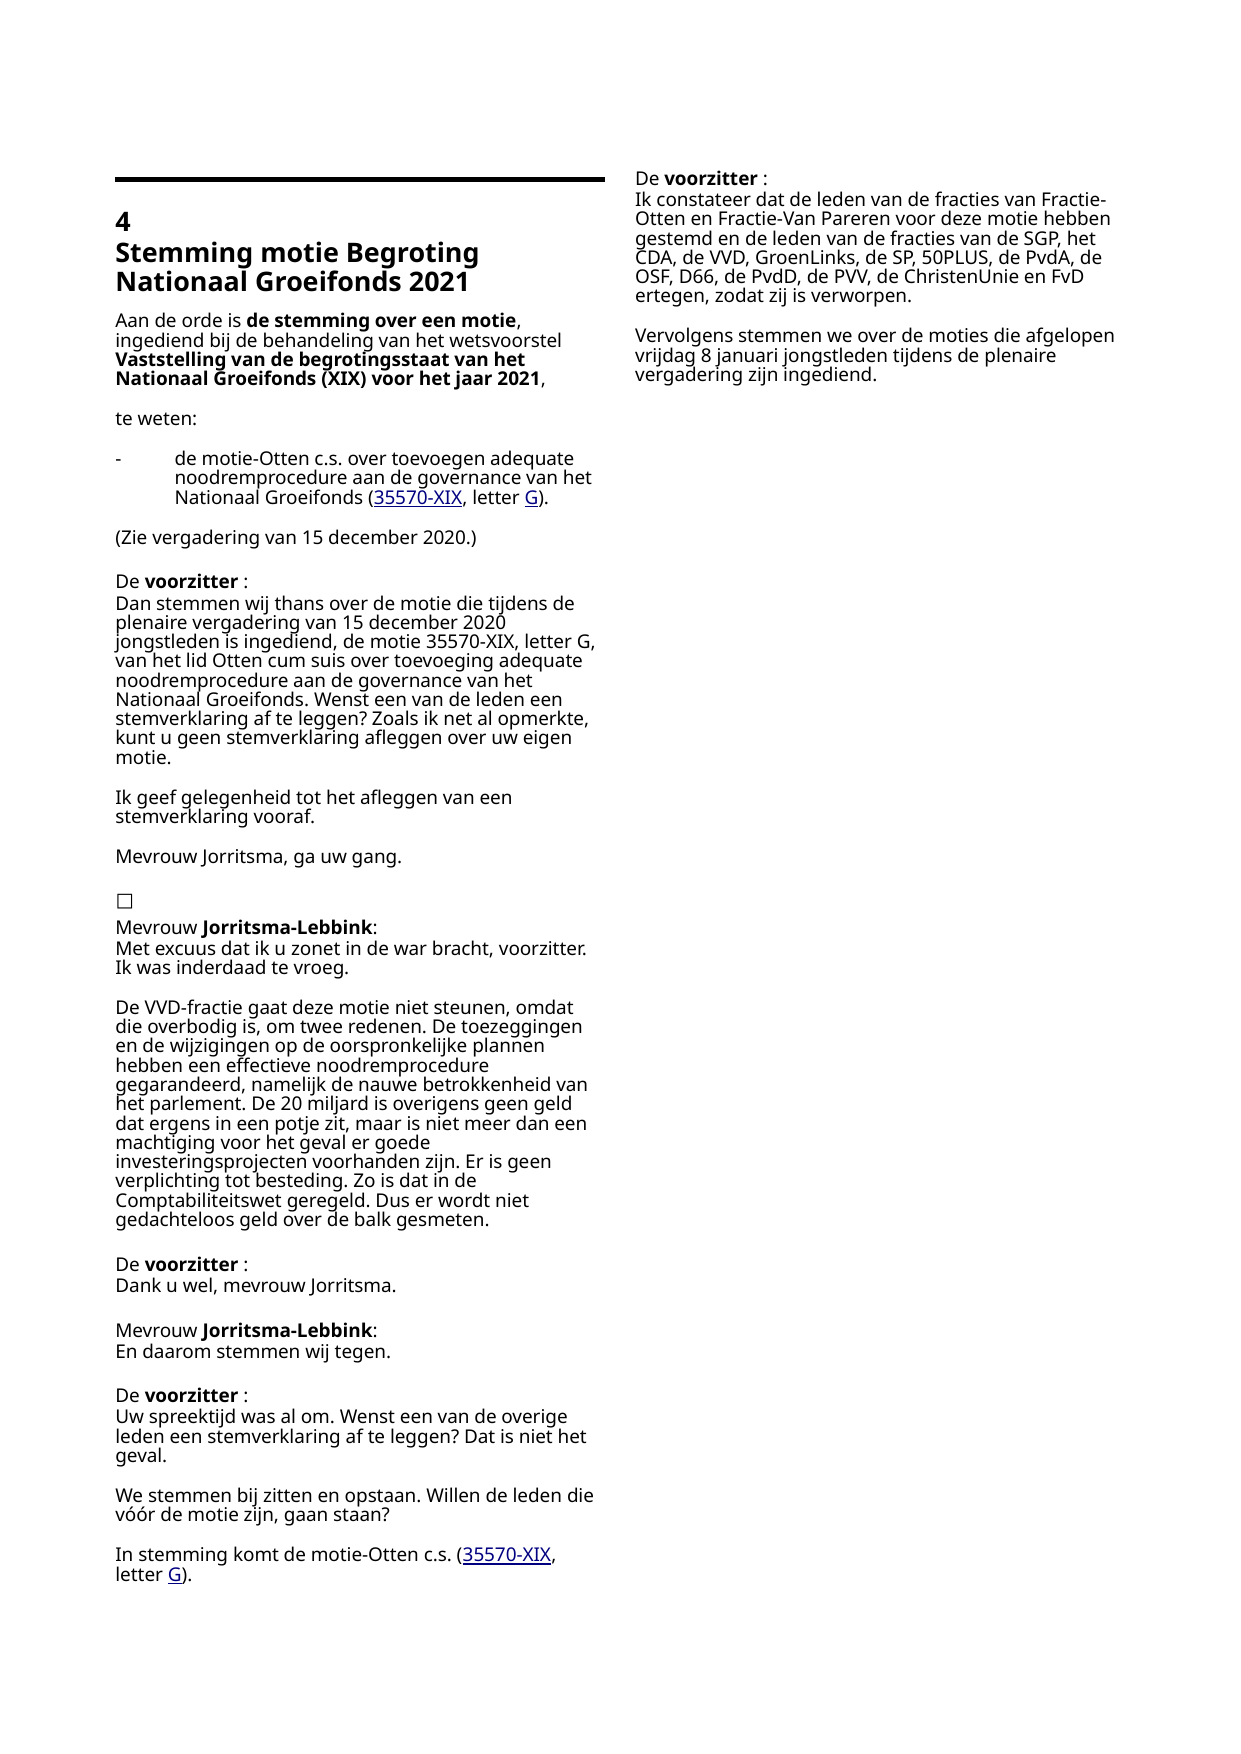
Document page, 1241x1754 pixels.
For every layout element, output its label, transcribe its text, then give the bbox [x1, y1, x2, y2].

text In stemming komt de motie-Otten c.s. (35570-XIX, letter G). [115, 1546, 605, 1585]
text Mevrouw Jorritsma-Lebbink: [115, 1317, 605, 1343]
text En daarom stemmen wij tegen. [115, 1343, 605, 1362]
text Ik geef gelegenheid tot het afleggen van een stemverklaring vooraf. [115, 789, 605, 827]
text De voorzitter : [115, 569, 605, 594]
text Uw spreektijd was al om. Wenst een van de overige leden een stemverklaring af te leggen? Dat is niet het geval. [115, 1408, 605, 1466]
text De voorzitter : [115, 1383, 605, 1408]
text De voorzitter : [115, 1251, 605, 1277]
list de motie-Otten c.s. over toevoegen adequate noodremprocedure aan de governance van het Nationaal Groeifonds (35570-XIX, letter G). [115, 450, 605, 508]
text Stemming motie Begroting Nationaal Groeifonds 2021 [115, 239, 605, 312]
text (Zie vergadering van 15 december 2020.) [115, 529, 605, 548]
text Vervolgens stemmen we over de moties die afgelopen vrijdag 8 januari jongstleden tijdens de plenaire vergadering zijn ingediend. [635, 327, 1125, 385]
text ⬜ [115, 888, 605, 914]
text Ik constateer dat de leden van de fracties van Fractie-Otten en Fractie-Van Pareren voor deze motie hebben gestemd en de leden van de fracties van de SGP, het CDA, de VVD, GroenLinks, de SP, 50PLUS, de PvdA, de OSF, D66, de PvdD, de PVV, de ChristenUnie en FvD ertegen, zodat zij is verworpen. [635, 191, 1125, 307]
text Aan de orde is de stemming over een motie, ingediend bij de behandeling van het wetsvoorstel Vaststelling van de begrotingsstaat van het Nationaal Groeifonds (XIX) voor het jaar 2021, [115, 312, 605, 389]
text De voorzitter : [635, 165, 1125, 191]
text Dan stemmen wij thans over de motie die tijdens de plenaire vergadering van 15 december 2020 jongstleden is ingediend, de motie 35570-XIX, letter G, van het lid Otten cum suis over toevoeging adequate noodremprocedure aan de governance van het Nationaal Groeifonds. Wenst een van de leden een stemverklaring af te leggen? Zoals ik net al opmerkte, kunt u geen stemverklaring afleggen over uw eigen motie. [115, 594, 605, 768]
text Mevrouw Jorritsma-Lebbink: [115, 914, 605, 940]
text De VVD-fractie gaat deze motie niet steunen, omdat die overbodig is, om twee redenen. De toezeggingen en de wijzigingen op de oorspronkelijke plannen hebben een effectieve noodremprocedure gegarandeerd, namelijk de nauwe betrokkenheid van het parlement. De 20 miljard is overigens geen geld dat ergens in een potje zit, maar is niet meer dan een machtiging voor het geval er goede investeringsprojecten voorhanden zijn. Er is geen verplichting tot besteding. Zo is dat in de Comptabiliteitswet geregeld. Dus er wordt niet gedachteloos geld over de balk gesmeten. [115, 999, 605, 1230]
text te weten: [115, 410, 605, 429]
text Mevrouw Jorritsma, ga uw gang. [115, 848, 605, 867]
text 4 [115, 203, 605, 239]
text We stemmen bij zitten en opstaan. Willen de leden die vóór de motie zijn, gaan staan? [115, 1487, 605, 1526]
text Dank u wel, mevrouw Jorritsma. [115, 1277, 605, 1296]
text Met excuus dat ik u zonet in de war bracht, voorzitter. Ik was inderdaad te vroeg. [115, 940, 605, 978]
